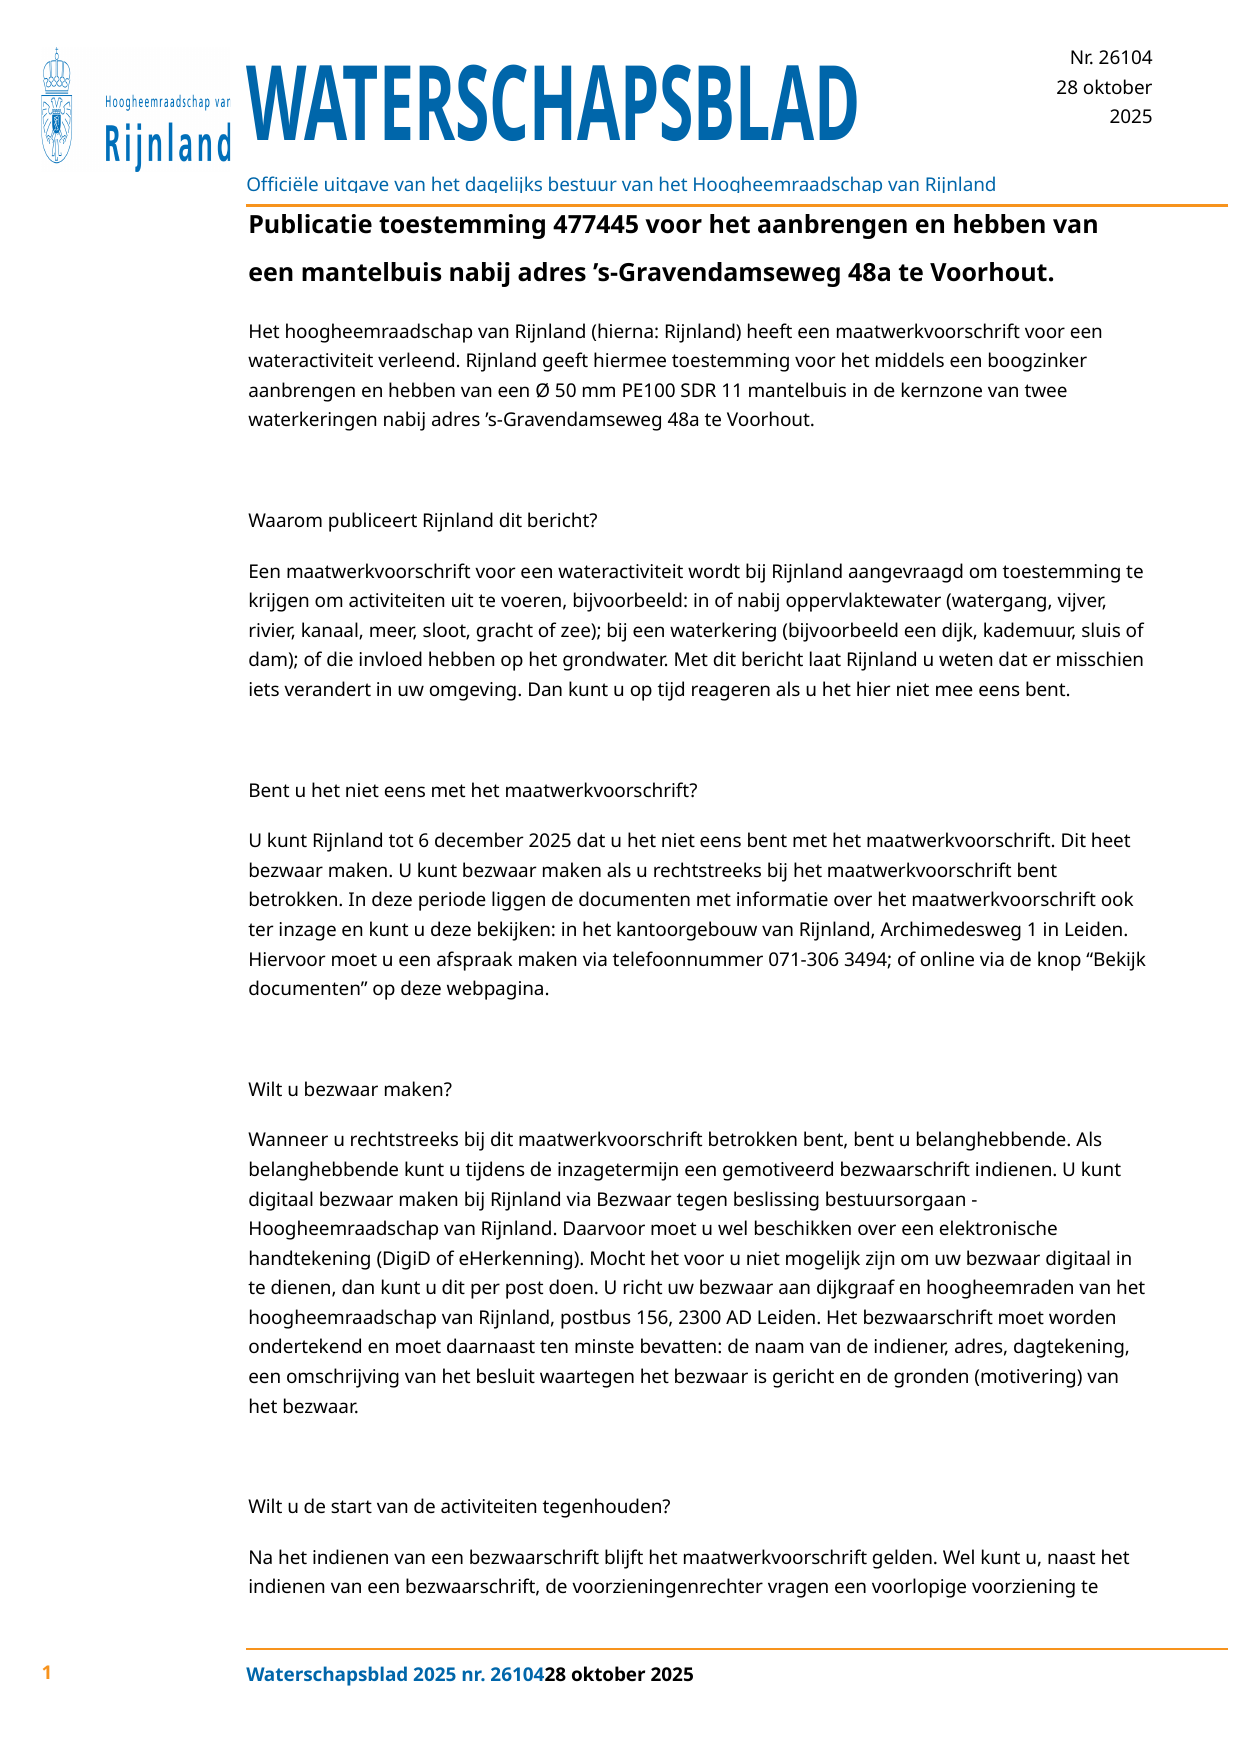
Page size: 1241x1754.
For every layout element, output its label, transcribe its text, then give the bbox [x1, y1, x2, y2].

text U kunt Rijnland tot 6 december 2025 dat u het niet eens bent met het maatwerkvoorschrift. Dit heet bezwaar maken. U kunt bezwaar maken als u rechtstreeks bij het maatwerkvoorschrift bent betrokken. In deze periode liggen de documenten met informatie over het maatwerkvoorschrift ook ter inzage en kunt u deze bekijken: in het kantoorgebouw van Rijnland, Archimedesweg 1 in Leiden. Hiervoor moet u een afspraak maken via telefoonnummer 071-306 3494; of online via de knop “Bekijk documenten” op deze webpagina. [248, 827, 1152, 1001]
text Publicatie toestemming 477445 voor het aanbrengen en hebben van een mantelbuis nabij adres ’s-Gravendamseweg 48a te Voorhout. [248, 207, 1152, 288]
text Een maatwerkvoorschrift voor een wateractiviteit wordt bij Rijnland aangevraagd om toestemming te krijgen om activiteiten uit te voeren, bijvoorbeeld: in of nabij oppervlaktewater (watergang, vijver, rivier, kanaal, meer, sloot, gracht of zee); bij een waterkering (bijvoorbeeld een dijk, kademuur, sluis of dam); of die invloed hebben op het grondwater. Met dit bericht laat Rijnland u weten dat er misschien iets verandert in uw omgeving. Dan kunt u op tijd reageren als u het hier niet mee eens bent. [248, 558, 1152, 702]
text Bent u het niet eens met het maatwerkvoorschrift? [248, 777, 1152, 803]
text Het hoogheemraadschap van Rijnland (hierna: Rijnland) heeft een maatwerkvoorschrift voor een wateractiviteit verleend. Rijnland geeft hiermee toestemming voor het middels een boogzinker aanbrengen en hebben van een Ø 50 mm PE100 SDR 11 mantelbuis in de kernzone van twee waterkeringen nabij adres ’s-Gravendamseweg 48a te Voorhout. [248, 318, 1152, 432]
text Na het indienen van een bezwaarschrift blijft het maatwerkvoorschrift gelden. Wel kunt u, naast het indienen van een bezwaarschrift, de voorzieningenrechter vragen een voorlopige voorziening te [248, 1544, 1152, 1599]
text Wanneer u rechtstreeks bij dit maatwerkvoorschrift betrokken bent, bent u belanghebbende. Als belanghebbende kunt u tijdens de inzagetermijn een gemotiveerd bezwaarschrift indienen. U kunt digitaal bezwaar maken bij Rijnland via Bezwaar tegen beslissing bestuursorgaan - Hoogheemraadschap van Rijnland. Daarvoor moet u wel beschikken over een elektronische handtekening (DigiD of eHerkenning). Mocht het voor u niet mogelijk zijn om uw bezwaar digitaal in te dienen, dan kunt u dit per post doen. U richt uw bezwaar aan dijkgraaf en hoogheemraden van het hoogheemraadschap van Rijnland, postbus 156, 2300 AD Leiden. Het bezwaarschrift moet worden ondertekend en moet daarnaast ten minste bevatten: de naam van de indiener, adres, dagtekening, een omschrijving van het besluit waartegen het bezwaar is gericht en de gronden (motivering) van het bezwaar. [248, 1127, 1152, 1419]
text Wilt u bezwaar maken? [248, 1076, 1152, 1102]
text Waarom publiceert Rijnland dit bericht? [248, 507, 1152, 533]
text Wilt u de start van de activiteiten tegenhouden? [248, 1494, 1152, 1519]
picture [41, 47, 231, 172]
